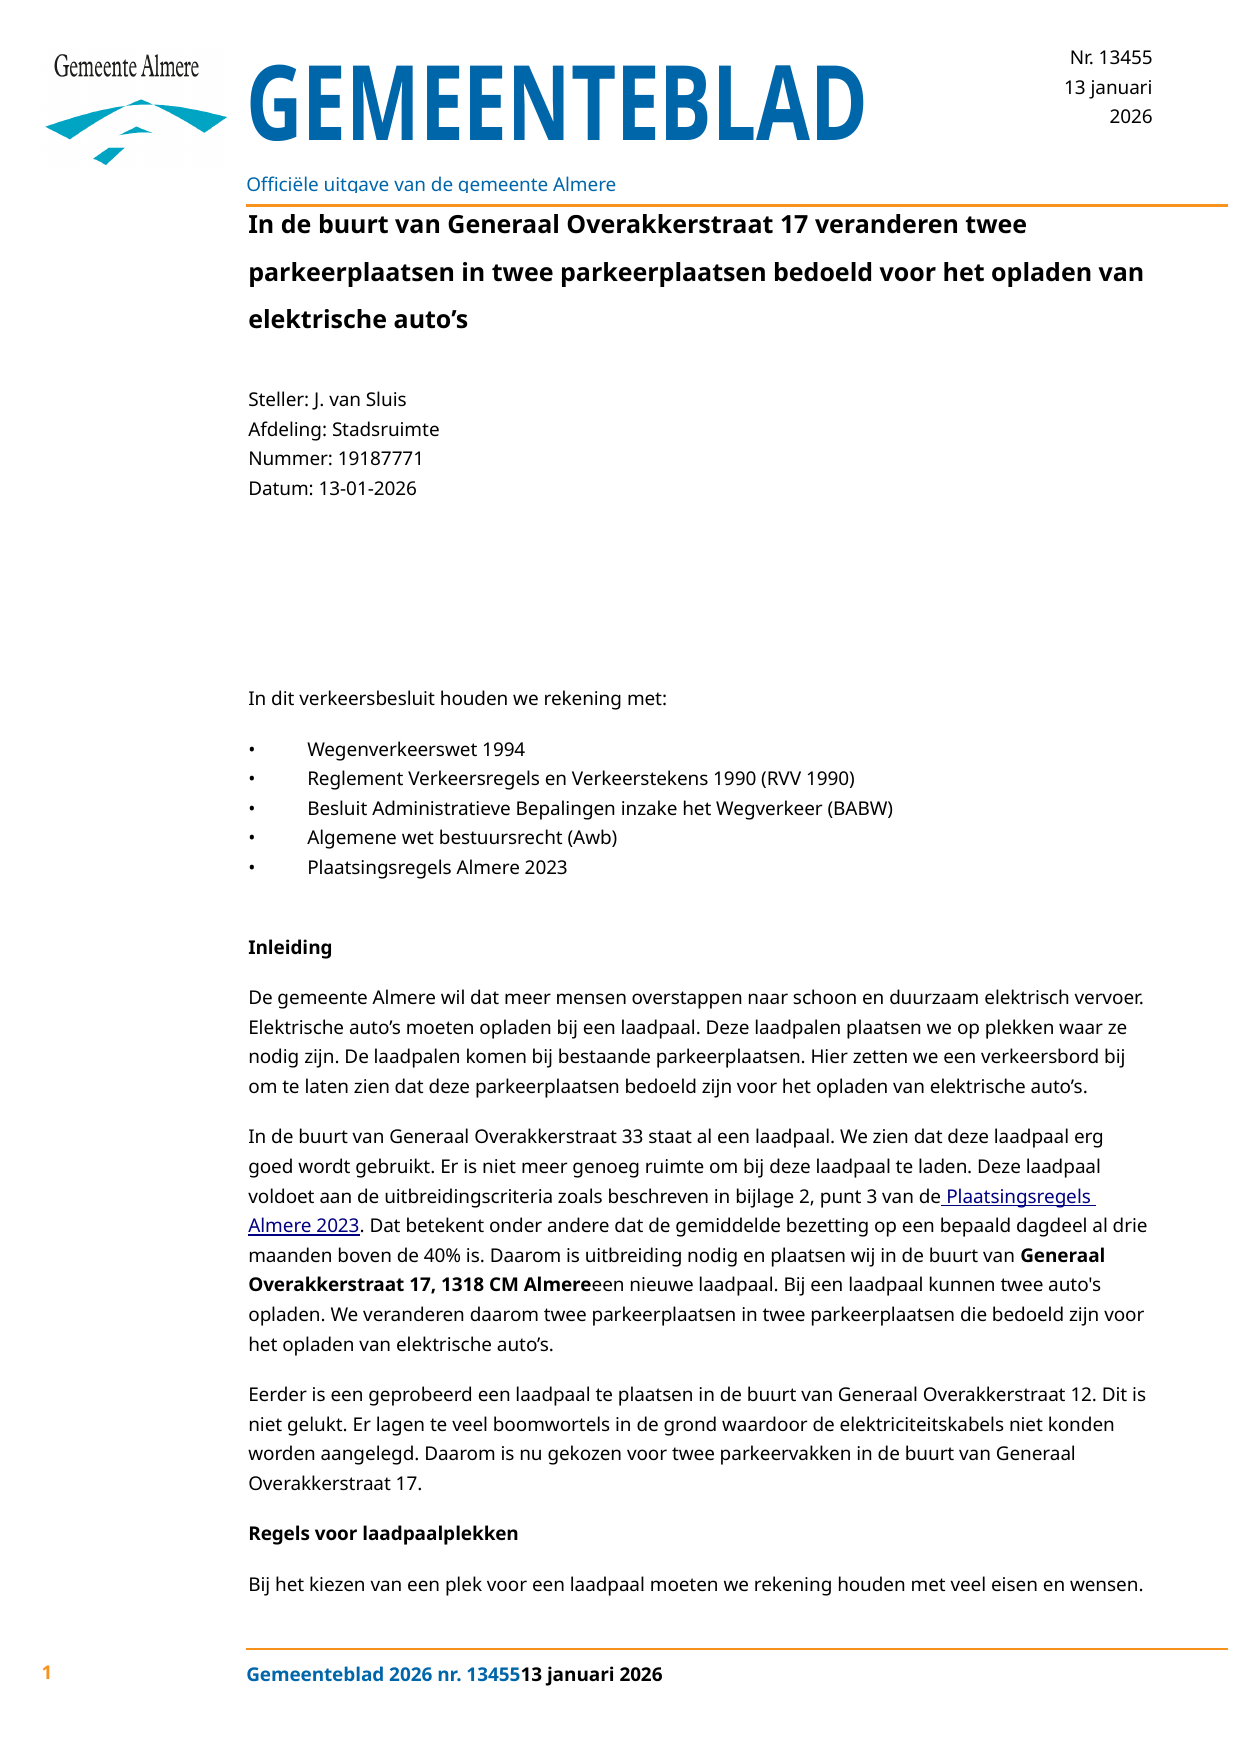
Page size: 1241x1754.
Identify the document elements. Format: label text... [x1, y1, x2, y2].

text Eerder is een geprobeerd een laadpaal te plaatsen in de buurt van Generaal Overakkerstraat 12. Dit is niet gelukt. Er lagen te veel boomwortels in de grond waardoor de elektriciteitskabels niet konden worden aangelegd. Daarom is nu gekozen voor twee parkeervakken in de buurt van Generaal Overakkerstraat 17. [248, 1381, 1152, 1496]
text Inleiding [248, 934, 1152, 960]
text In de buurt van Generaal Overakkerstraat 33 staat al een laadpaal. We zien dat deze laadpaal erg goed wordt gebruikt. Er is niet meer genoeg ruimte om bij deze laadpaal te laden. Deze laadpaal voldoet aan de uitbreidingscriteria zoals beschreven in bijlage 2, punt 3 van de Plaatsingsregels Almere 2023. Dat betekent onder andere dat de gemiddelde bezetting op een bepaald dagdeel al drie maanden boven de 40% is. Daarom is uitbreiding nodig en plaatsen wij in de buurt van Generaal Overakkerstraat 17, 1318 CM Almereeen nieuwe laadpaal. Bij een laadpaal kunnen twee auto's opladen. We veranderen daarom twee parkeerplaatsen in twee parkeerplaatsen die bedoeld zijn voor het opladen van elektrische auto’s. [248, 1124, 1152, 1357]
text Steller: J. van Sluis [248, 386, 1152, 412]
list Wegenverkeerswet 1994 [248, 736, 1152, 762]
text In dit verkeersbesluit houden we rekening met: [248, 685, 1152, 711]
text In de buurt van Generaal Overakkerstraat 17 veranderen twee parkeerplaatsen in twee parkeerplaatsen bedoeld voor het opladen van elektrische auto’s [248, 207, 1152, 336]
list Plaatsingsregels Almere 2023 [248, 854, 1152, 880]
text Datum: 13-01-2026 [248, 475, 1152, 501]
text Bij het kiezen van een plek voor een laadpaal moeten we rekening houden met veel eisen en wensen. [248, 1571, 1152, 1597]
text Afdeling: Stadsruimte [248, 416, 1152, 442]
list Algemene wet bestuursrecht (Awb) [248, 824, 1152, 850]
list Reglement Verkeersregels en Verkeerstekens 1990 (RVV 1990) [248, 765, 1152, 791]
text Nummer: 19187771 [248, 445, 1152, 471]
text De gemeente Almere wil dat meer mensen overstappen naar schoon en duurzaam elektrisch vervoer. Elektrische auto’s moeten opladen bij een laadpaal. Deze laadpalen plaatsen we op plekken waar ze nodig zijn. De laadpalen komen bij bestaande parkeerplaatsen. Hier zetten we een verkeersbord bij om te laten zien dat deze parkeerplaatsen bedoeld zijn voor het opladen van elektrische auto’s. [248, 984, 1152, 1099]
text Regels voor laadpaalplekken [248, 1520, 1152, 1546]
picture [41, 47, 231, 172]
list Besluit Administratieve Bepalingen inzake het Wegverkeer (BABW) [248, 795, 1152, 821]
